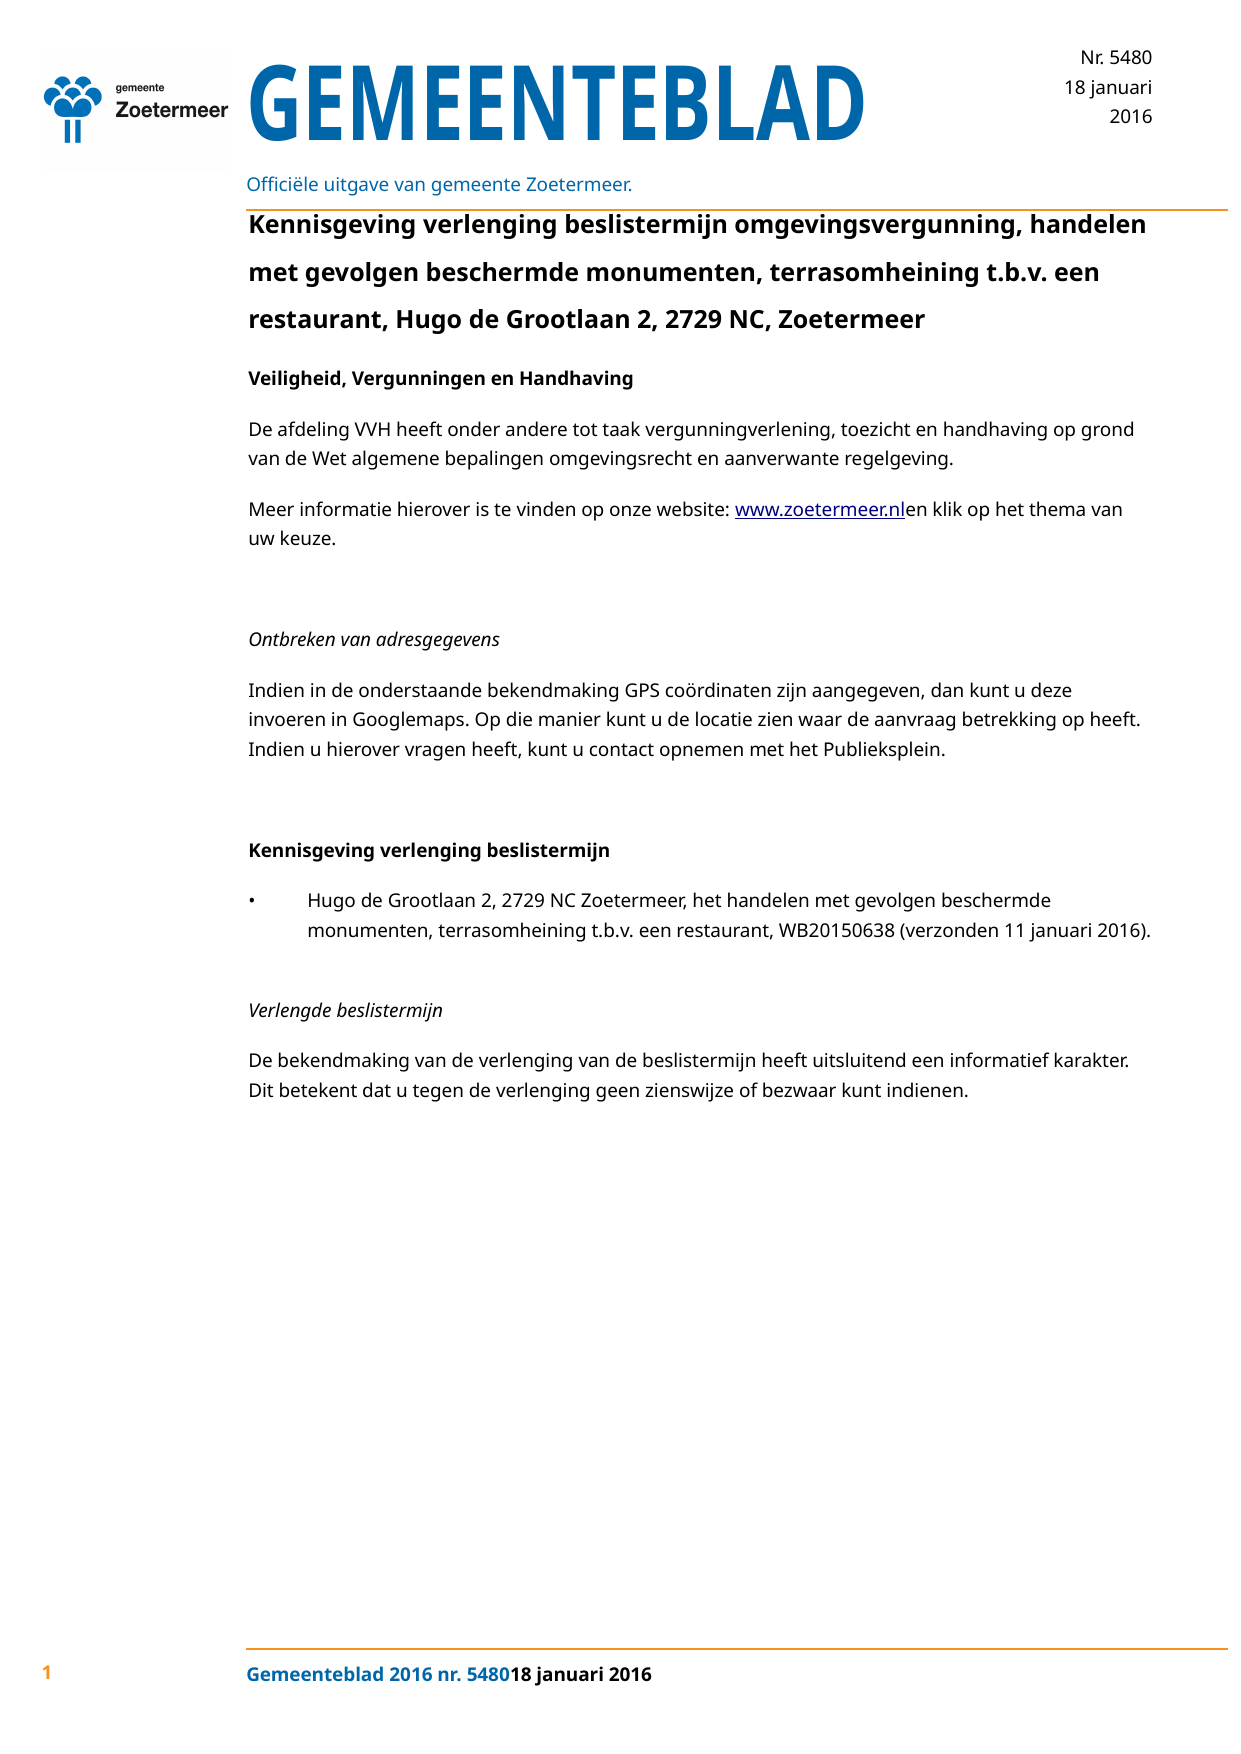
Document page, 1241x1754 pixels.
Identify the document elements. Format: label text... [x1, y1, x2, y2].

text Kennisgeving verlenging beslistermijn omgevingsvergunning, handelen met gevolgen beschermde monumenten, terrasomheining t.b.v. een restaurant, Hugo de Grootlaan 2, 2729 NC, Zoetermeer [248, 211, 1152, 336]
text De bekendmaking van de verlenging van de beslistermijn heeft uitsluitend een informatief karakter. Dit betekent dat u tegen de verlenging geen zienswijze of bezwaar kunt indienen. [248, 1047, 1152, 1102]
text Kennisgeving verlenging beslistermijn [248, 837, 1152, 862]
text Ontbreken van adresgegevens [248, 626, 1152, 652]
text Indien in de onderstaande bekendmaking GPS coördinaten zijn aangegeven, dan kunt u deze invoeren in Googlemaps. Op die manier kunt u de locatie zien waar de aanvraag betrekking op heeft. Indien u hierover vragen heeft, kunt u contact opnemen met het Publieksplein. [248, 677, 1152, 762]
text Veiligheid, Vergunningen en Handhaving [248, 366, 1152, 391]
list Hugo de Grootlaan 2, 2729 NC Zoetermeer, het handelen met gevolgen beschermde monumenten, terrasomheining t.b.v. een restaurant, WB20150638 (verzonden 11 januari 2016). [248, 887, 1152, 942]
picture [41, 47, 231, 172]
text Meer informatie hierover is te vinden op onze website: www.zoetermeer.nlen klik op het thema van uw keuze. [248, 496, 1152, 551]
text Verlengde beslistermijn [248, 997, 1152, 1022]
text De afdeling VVH heeft onder andere tot taak vergunningverlening, toezicht en handhaving op grond van de Wet algemene bepalingen omgevingsrecht en aanverwante regelgeving. [248, 416, 1152, 471]
